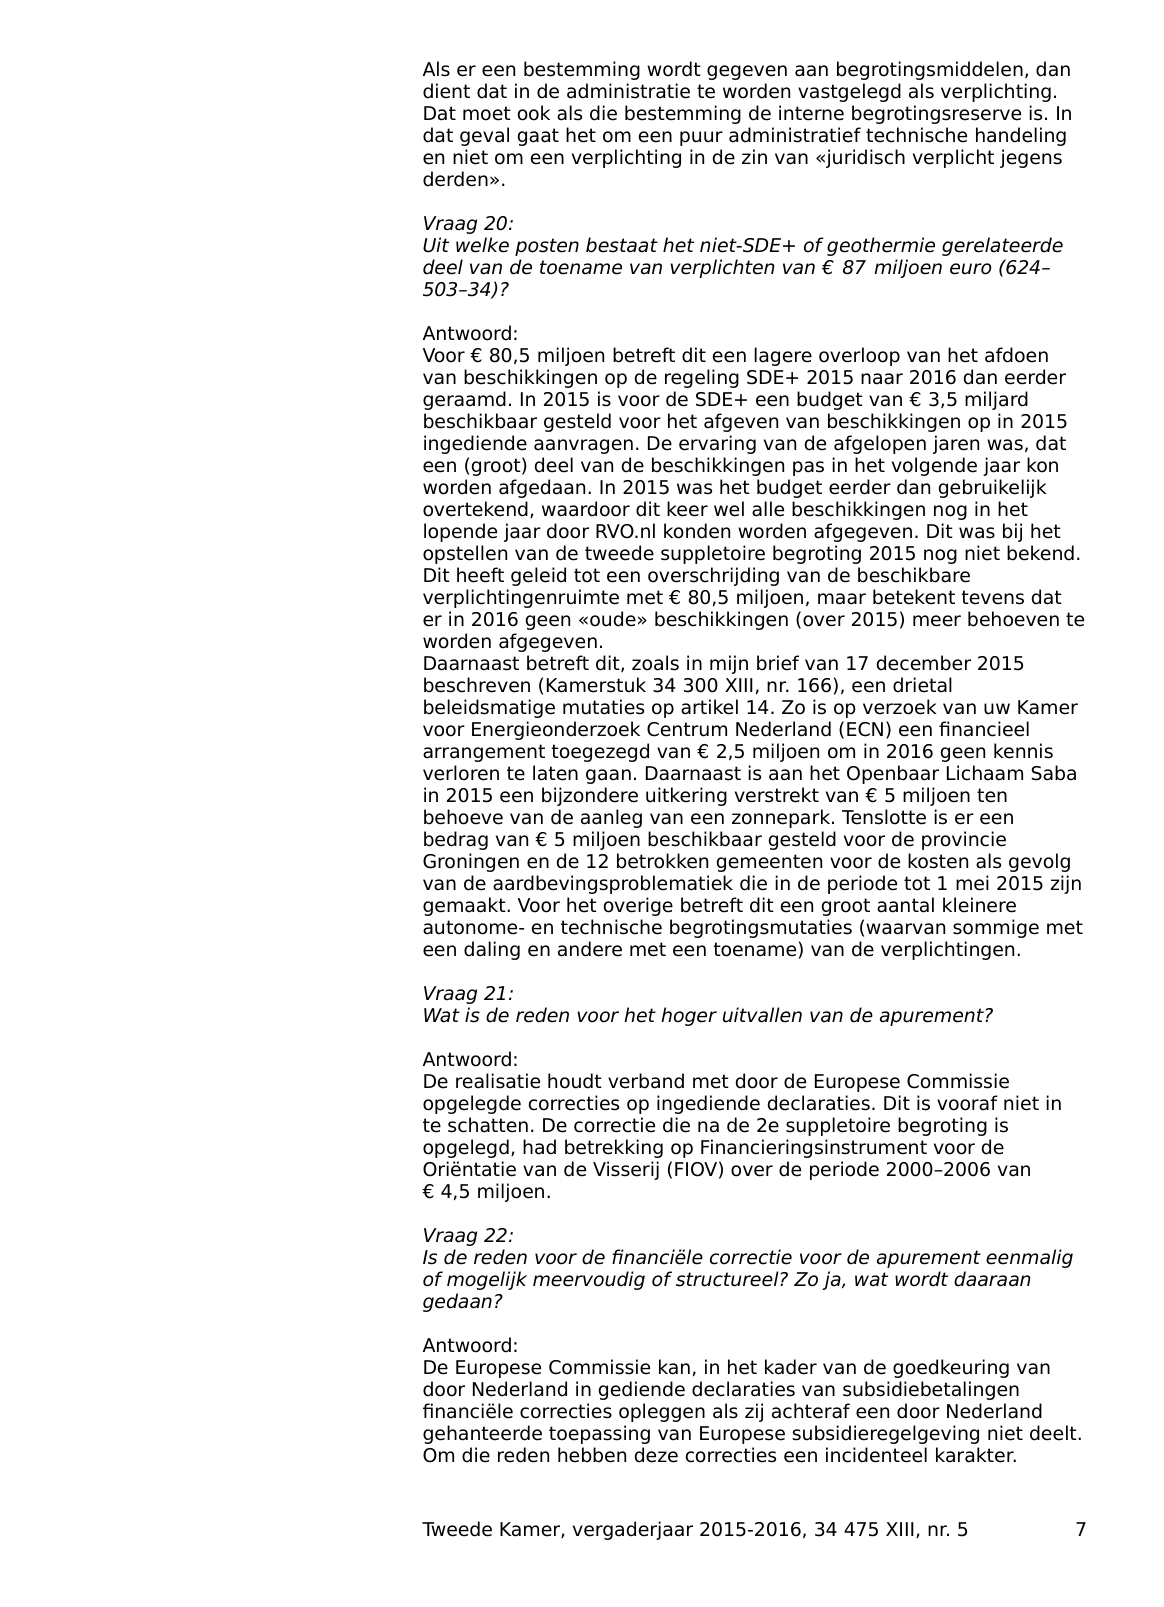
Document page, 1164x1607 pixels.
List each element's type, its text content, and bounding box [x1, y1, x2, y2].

text Antwoord: [422, 323, 1087, 345]
text De Europese Commissie kan, in het kader van de goedkeuring van door Nederland in gediende declaraties van subsidiebetalingen financiële correcties opleggen als zij achteraf een door Nederland gehanteerde toepassing van Europese subsidieregelgeving niet deelt. Om die reden hebben deze correcties een incidenteel karakter. [422, 1357, 1087, 1467]
text Wat is de reden voor het hoger uitvallen van de apurement? [422, 1005, 1087, 1027]
text Antwoord: [422, 1335, 1087, 1357]
text De realisatie houdt verband met door de Europese Commissie opgelegde correcties op ingediende declaraties. Dit is vooraf niet in te schatten. De correctie die na de 2e suppletoire begroting is opgelegd, had betrekking op Financieringsinstrument voor de Oriëntatie van de Visserij (FIOV) over de periode 2000–2006 van € 4,5 miljoen. [422, 1071, 1087, 1203]
text Voor € 80,5 miljoen betreft dit een lagere overloop van het afdoen van beschikkingen op de regeling SDE+ 2015 naar 2016 dan eerder geraamd. In 2015 is voor de SDE+ een budget van € 3,5 miljard beschikbaar gesteld voor het afgeven van beschikkingen op in 2015 ingediende aanvragen. De ervaring van de afgelopen jaren was, dat een (groot) deel van de beschikkingen pas in het volgende jaar kon worden afgedaan. In 2015 was het budget eerder dan gebruikelijk overtekend, waardoor dit keer wel alle beschikkingen nog in het lopende jaar door RVO.nl konden worden afgegeven. Dit was bij het opstellen van de tweede suppletoire begroting 2015 nog niet bekend. Dit heeft geleid tot een overschrijding van de beschikbare verplichtingenruimte met € 80,5 miljoen, maar betekent tevens dat er in 2016 geen «oude» beschikkingen (over 2015) meer behoeven te worden afgegeven. [422, 345, 1087, 653]
text Daarnaast betreft dit, zoals in mijn brief van 17 december 2015 beschreven (Kamerstuk 34 300 XIII, nr. 166), een drietal beleidsmatige mutaties op artikel 14. Zo is op verzoek van uw Kamer voor Energieonderzoek Centrum Nederland (ECN) een financieel arrangement toegezegd van € 2,5 miljoen om in 2016 geen kennis verloren te laten gaan. Daarnaast is aan het Openbaar Lichaam Saba in 2015 een bijzondere uitkering verstrekt van € 5 miljoen ten behoeve van de aanleg van een zonnepark. Tenslotte is er een bedrag van € 5 miljoen beschikbaar gesteld voor de provincie Groningen en de 12 betrokken gemeenten voor de kosten als gevolg van de aardbevingsproblematiek die in de periode tot 1 mei 2015 zijn gemaakt. Voor het overige betreft dit een groot aantal kleinere autonome- en technische begrotingsmutaties (waarvan sommige met een daling en andere met een toename) van de verplichtingen. [422, 653, 1087, 961]
text Antwoord: [422, 1049, 1087, 1071]
text Uit welke posten bestaat het niet-SDE+ of geothermie gerelateerde deel van de toename van verplichten van € 87 miljoen euro (624–503–34)? [422, 235, 1087, 301]
text Vraag 20: [422, 213, 1087, 235]
text Vraag 21: [422, 983, 1087, 1005]
text Als er een bestemming wordt gegeven aan begrotingsmiddelen, dan dient dat in de administratie te worden vastgelegd als verplichting. Dat moet ook als die bestemming de interne begrotingsreserve is. In dat geval gaat het om een puur administratief technische handeling en niet om een verplichting in de zin van «juridisch verplicht jegens derden». [422, 59, 1087, 191]
text Is de reden voor de financiële correctie voor de apurement eenmalig of mogelijk meervoudig of structureel? Zo ja, wat wordt daaraan gedaan? [422, 1247, 1087, 1313]
text Vraag 22: [422, 1225, 1087, 1247]
